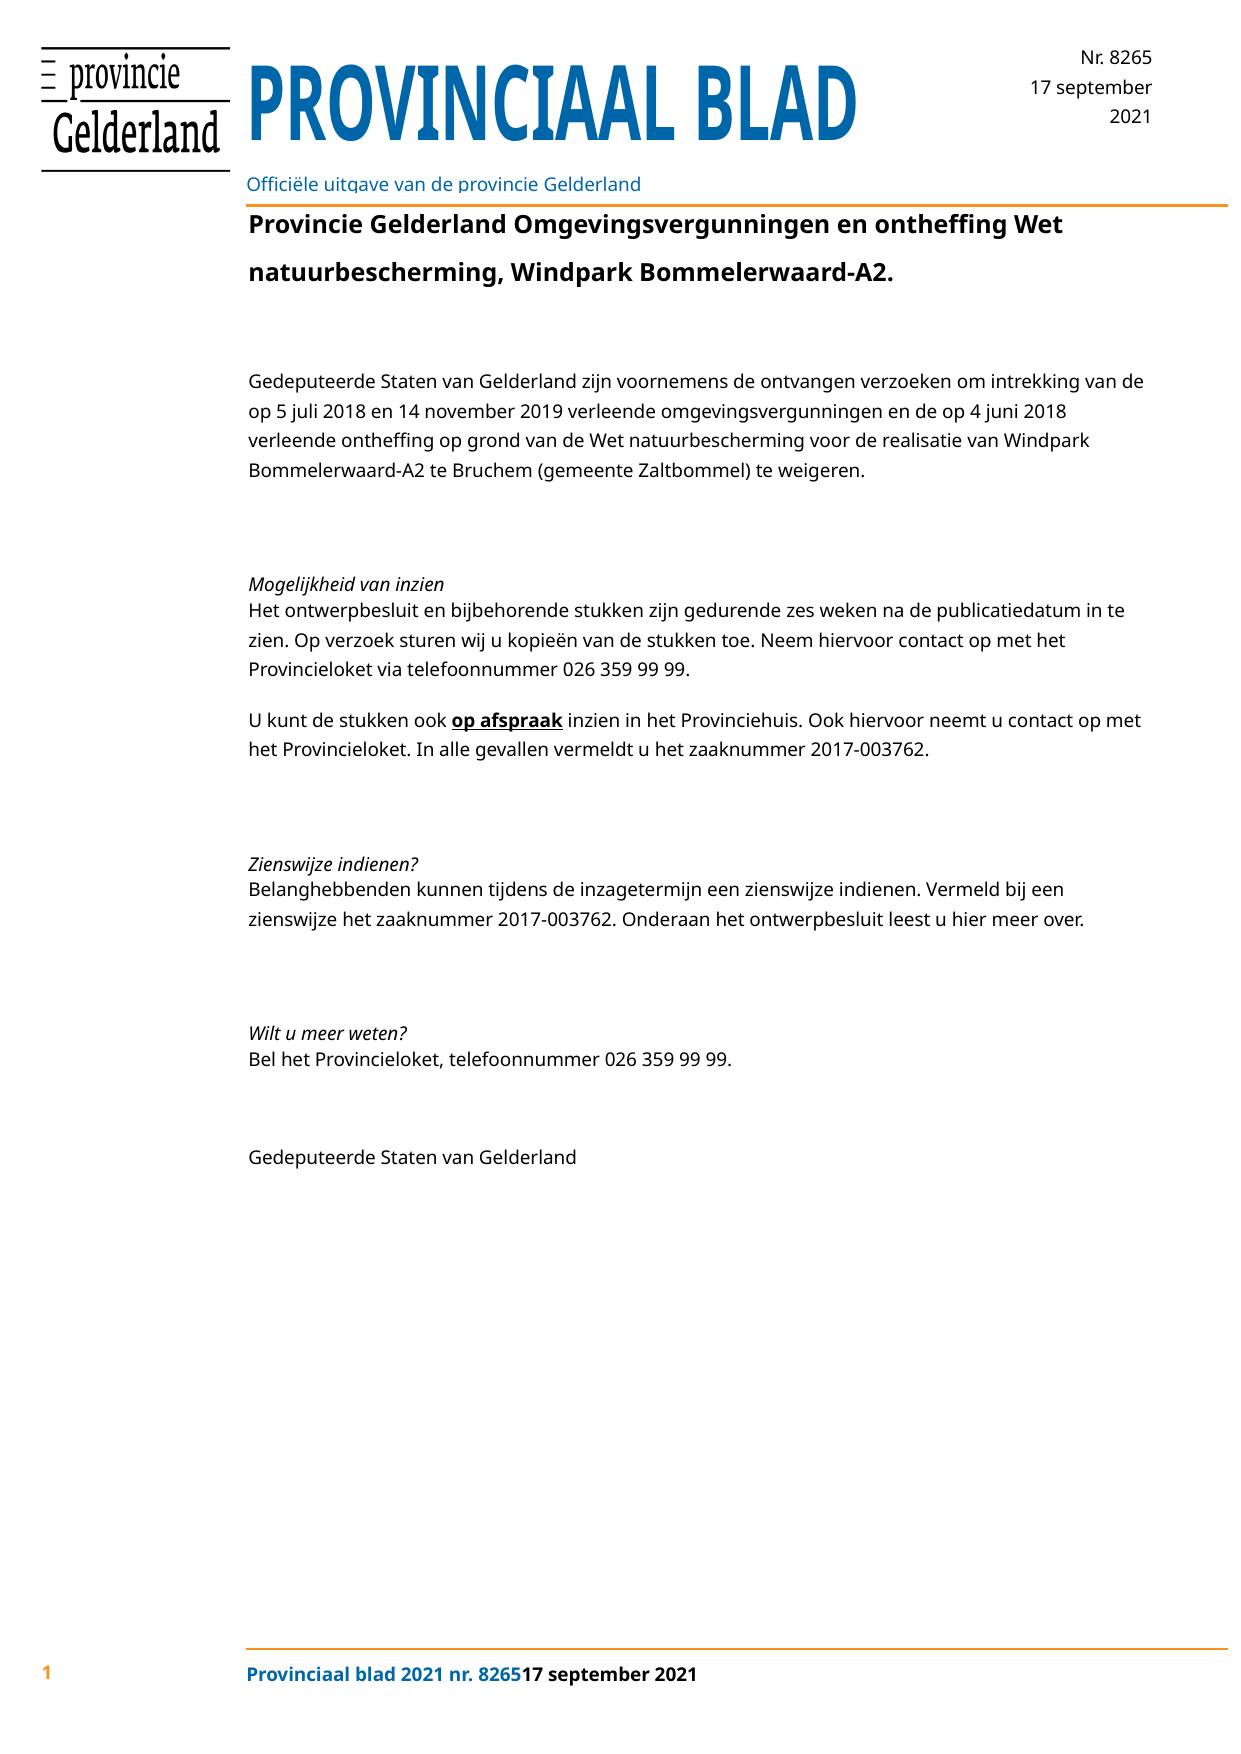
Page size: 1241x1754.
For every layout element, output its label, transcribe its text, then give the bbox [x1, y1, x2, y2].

text Gedeputeerde Staten van Gelderland zijn voornemens de ontvangen verzoeken om intrekking van de op 5 juli 2018 en 14 november 2019 verleende omgevingsvergunningen en de op 4 juni 2018 verleende ontheffing op grond van de Wet natuurbescherming voor de realisatie van Windpark Bommelerwaard-A2 te Bruchem (gemeente Zaltbommel) te weigeren. [248, 368, 1152, 483]
text Gedeputeerde Staten van Gelderland [248, 1144, 1152, 1170]
text Provincie Gelderland Omgevingsvergunningen en ontheffing Wet natuurbescherming, Windpark Bommelerwaard-A2. [248, 207, 1152, 288]
text Zienswijze indienen? [248, 851, 1152, 876]
text Mogelijkheid van inzien [248, 571, 1152, 597]
text Belanghebbenden kunnen tijdens de inzagetermijn een zienswijze indienen. Vermeld bij een zienswijze het zaaknummer 2017-003762. Onderaan het ontwerpbesluit leest u hier meer over. [248, 876, 1152, 932]
text Bel het Provincieloket, telefoonnummer 026 359 99 99. [248, 1046, 1152, 1072]
picture [41, 47, 231, 172]
text U kunt de stukken ook op afspraak inzien in het Provinciehuis. Ook hiervoor neemt u contact op met het Provincieloket. In alle gevallen vermeldt u het zaaknummer 2017-003762. [248, 707, 1152, 762]
text Wilt u meer weten? [248, 1020, 1152, 1046]
text Het ontwerpbesluit en bijbehorende stukken zijn gedurende zes weken na de publicatiedatum in te zien. Op verzoek sturen wij u kopieën van de stukken toe. Neem hiervoor contact op met het Provincieloket via telefoonnummer 026 359 99 99. [248, 597, 1152, 682]
